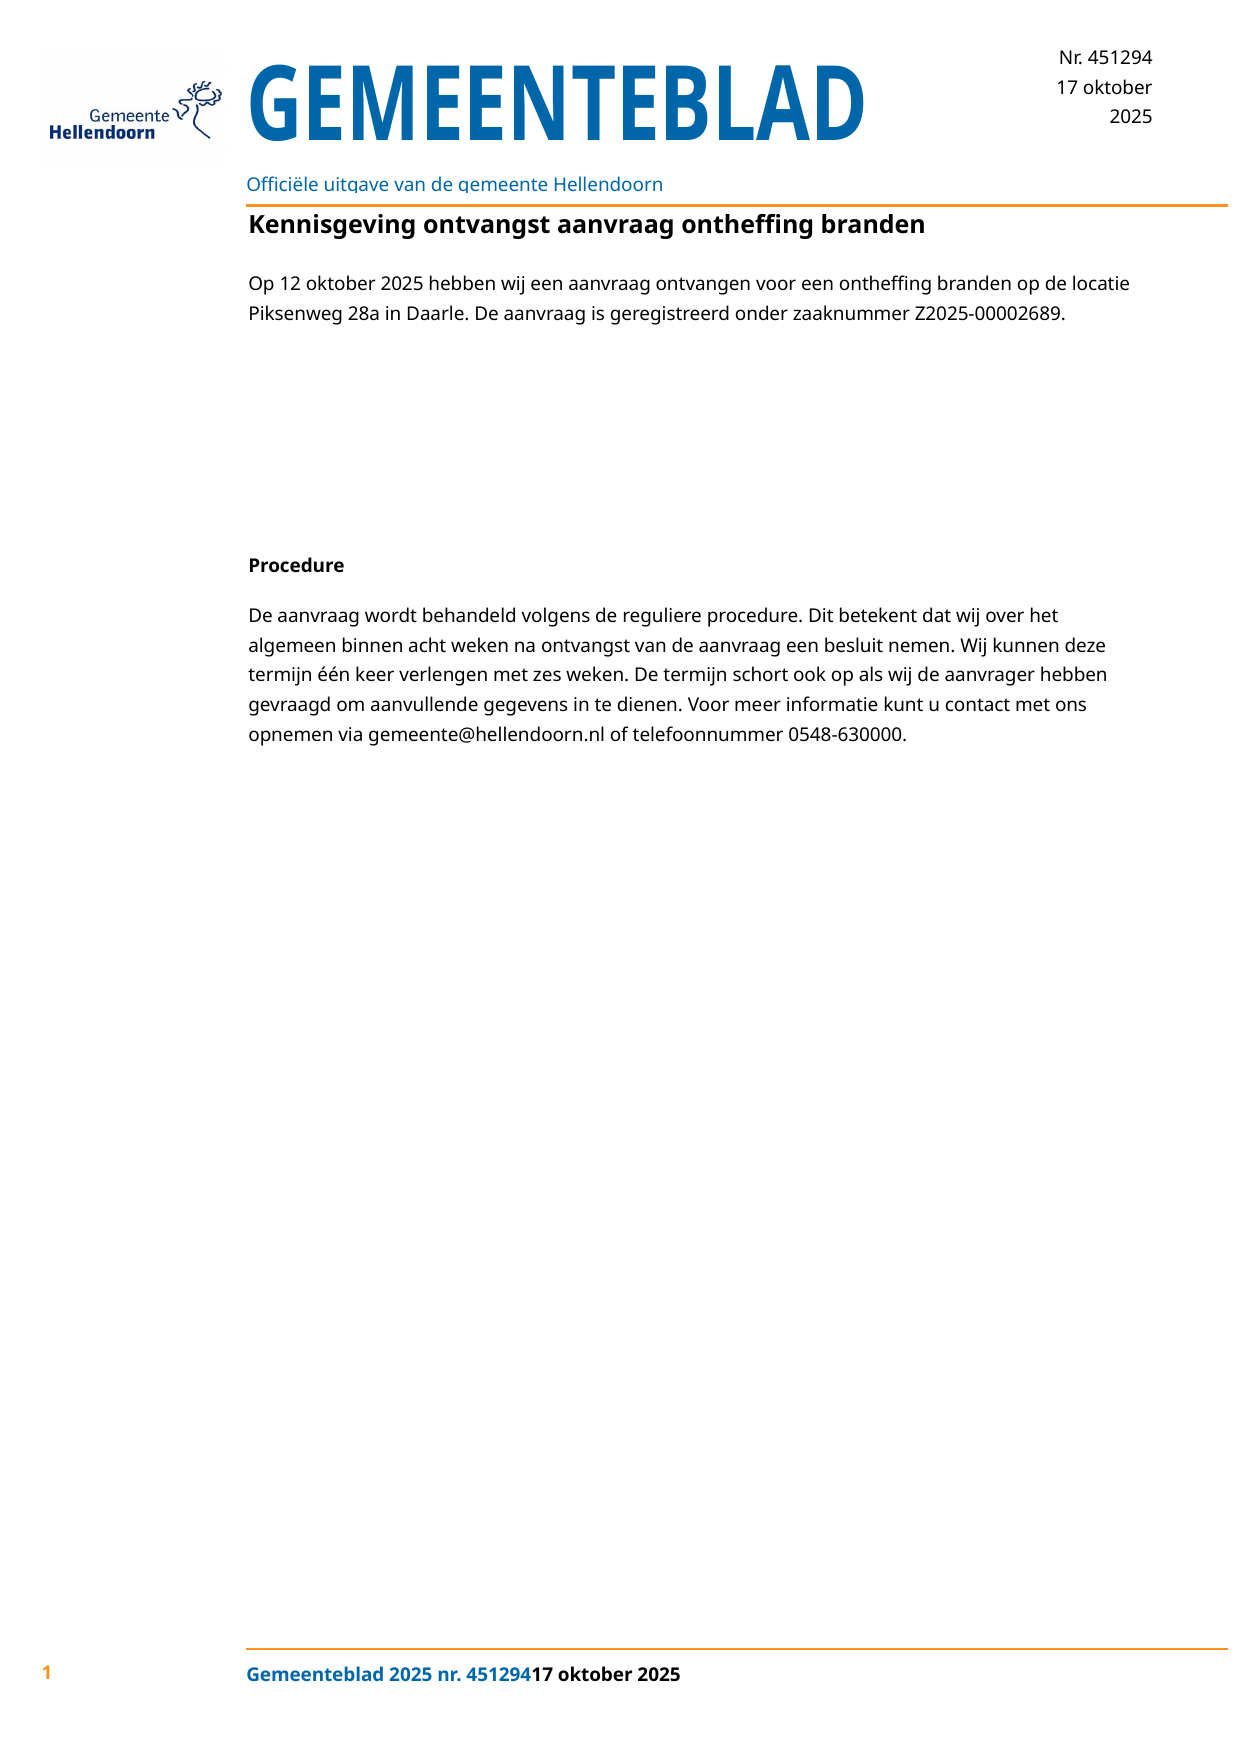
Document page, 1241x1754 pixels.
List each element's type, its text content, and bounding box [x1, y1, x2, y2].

text Op 12 oktober 2025 hebben wij een aanvraag ontvangen voor een ontheffing branden op de locatie Piksenweg 28a in Daarle. De aanvraag is geregistreerd onder zaaknummer Z2025-00002689. [248, 270, 1152, 326]
text De aanvraag wordt behandeld volgens de reguliere procedure. Dit betekent dat wij over het algemeen binnen acht weken na ontvangst van de aanvraag een besluit nemen. Wij kunnen deze termijn één keer verlengen met zes weken. De termijn schort ook op als wij de aanvrager hebben gevraagd om aanvullende gegevens in te dienen. Voor meer informatie kunt u contact met ons opnemen via gemeente@hellendoorn.nl of telefoonnummer 0548-630000. [248, 602, 1152, 746]
text Kennisgeving ontvangst aanvraag ontheffing branden [248, 207, 1152, 241]
picture [41, 47, 231, 172]
text Procedure [248, 552, 1152, 578]
